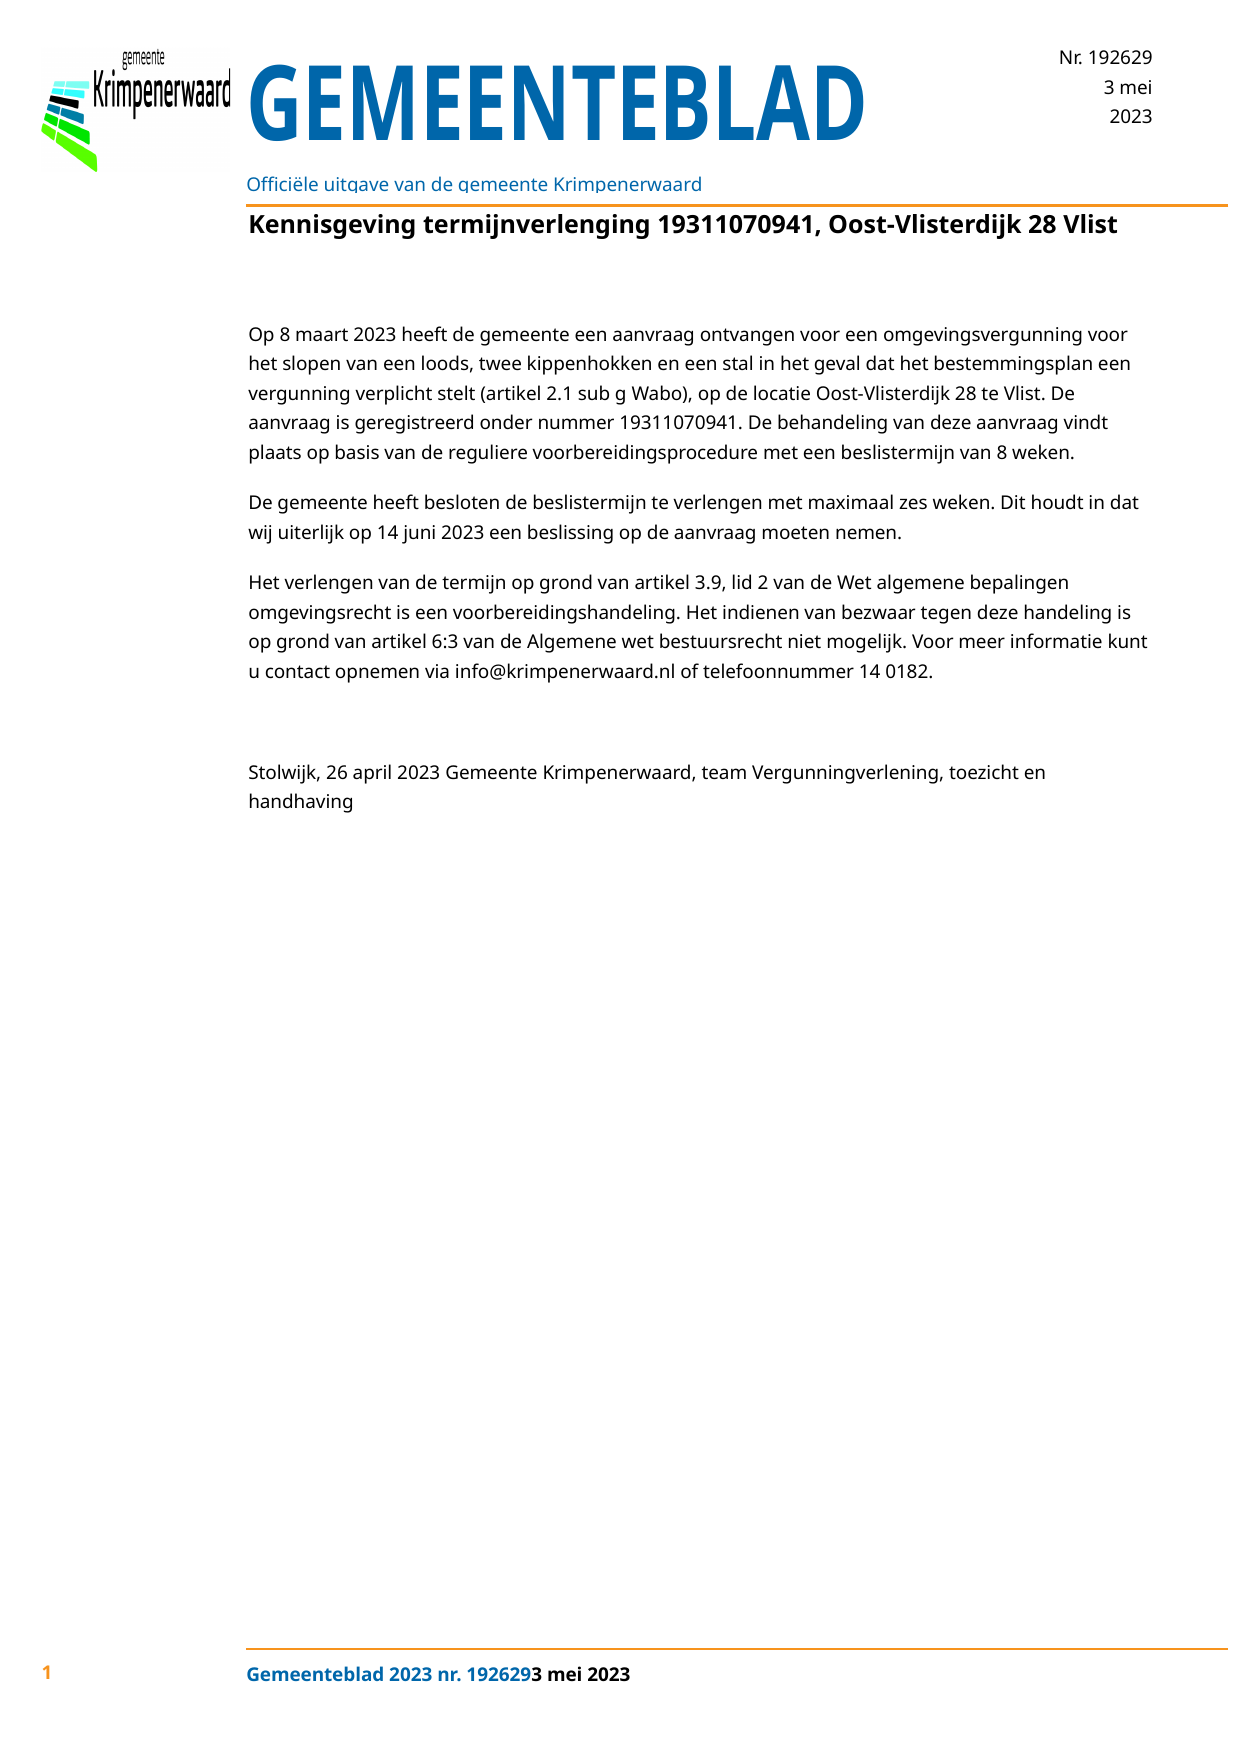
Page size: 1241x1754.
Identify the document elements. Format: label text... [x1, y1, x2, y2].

text Het verlengen van de termijn op grond van artikel 3.9, lid 2 van de Wet algemene bepalingen omgevingsrecht is een voorbereidingshandeling. Het indienen van bezwaar tegen deze handeling is op grond van artikel 6:3 van de Algemene wet bestuursrecht niet mogelijk. Voor meer informatie kunt u contact opnemen via info@krimpenerwaard.nl of telefoonnummer 14 0182. [248, 569, 1152, 684]
picture [41, 47, 231, 172]
text Op 8 maart 2023 heeft de gemeente een aanvraag ontvangen voor een omgevingsvergunning voor het slopen van een loods, twee kippenhokken en een stal in het geval dat het bestemmingsplan een vergunning verplicht stelt (artikel 2.1 sub g Wabo), op de locatie Oost-Vlisterdijk 28 te Vlist. De aanvraag is geregistreerd onder nummer 19311070941. De behandeling van deze aanvraag vindt plaats op basis van de reguliere voorbereidingsprocedure met een beslistermijn van 8 weken. [248, 321, 1152, 465]
text Kennisgeving termijnverlenging 19311070941, Oost-Vlisterdijk 28 Vlist [248, 207, 1152, 241]
text De gemeente heeft besloten de beslistermijn te verlengen met maximaal zes weken. Dit houdt in dat wij uiterlijk op 14 juni 2023 een beslissing op de aanvraag moeten nemen. [248, 489, 1152, 545]
text Stolwijk, 26 april 2023 Gemeente Krimpenerwaard, team Vergunningverlening, toezicht en handhaving [248, 759, 1152, 814]
